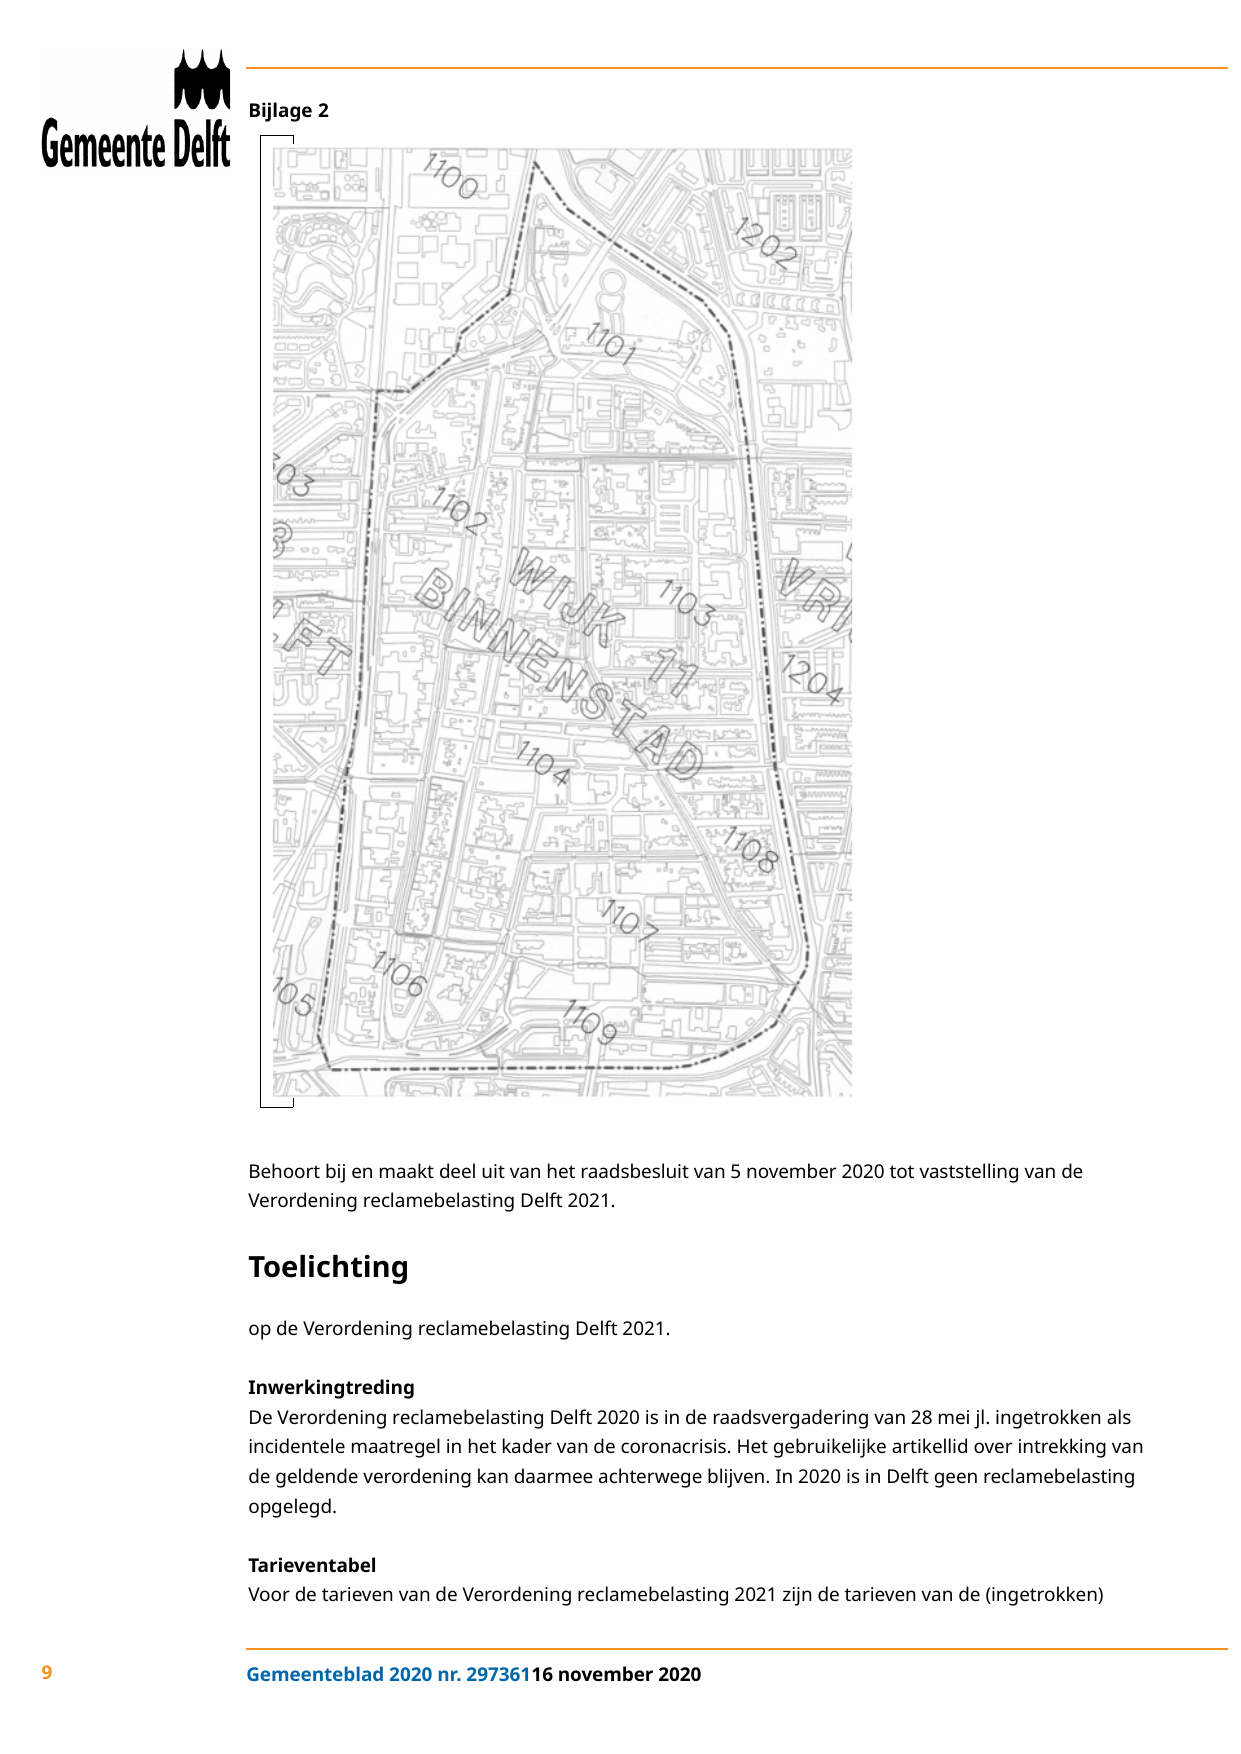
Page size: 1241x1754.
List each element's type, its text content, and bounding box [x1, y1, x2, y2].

text De Verordening reclamebelasting Delft 2020 is in de raadsvergadering van 28 mei jl. ingetrokken als incidentele maatregel in het kader van de coronacrisis. Het gebruikelijke artikellid over intrekking van de geldende verordening kan daarmee achterwege blijven. In 2020 is in Delft geen reclamebelasting opgelegd. [248, 1404, 1152, 1519]
text Toelichting [248, 1247, 1152, 1286]
text Inwerkingtreding [248, 1374, 1152, 1400]
text Voor de tarieven van de Verordening reclamebelasting 2021 zijn de tarieven van de (ingetrokken) [248, 1582, 1152, 1607]
text Bijlage 2 [248, 95, 1152, 123]
text Behoort bij en maakt deel uit van het raadsbesluit van 5 november 2020 tot vaststelling van de Verordening reclamebelasting Delft 2021. [248, 1158, 1152, 1213]
picture [268, 144, 860, 1098]
text Tarieventabel [248, 1552, 1152, 1578]
text op de Verordening reclamebelasting Delft 2021. [248, 1315, 1152, 1341]
picture [41, 47, 231, 172]
